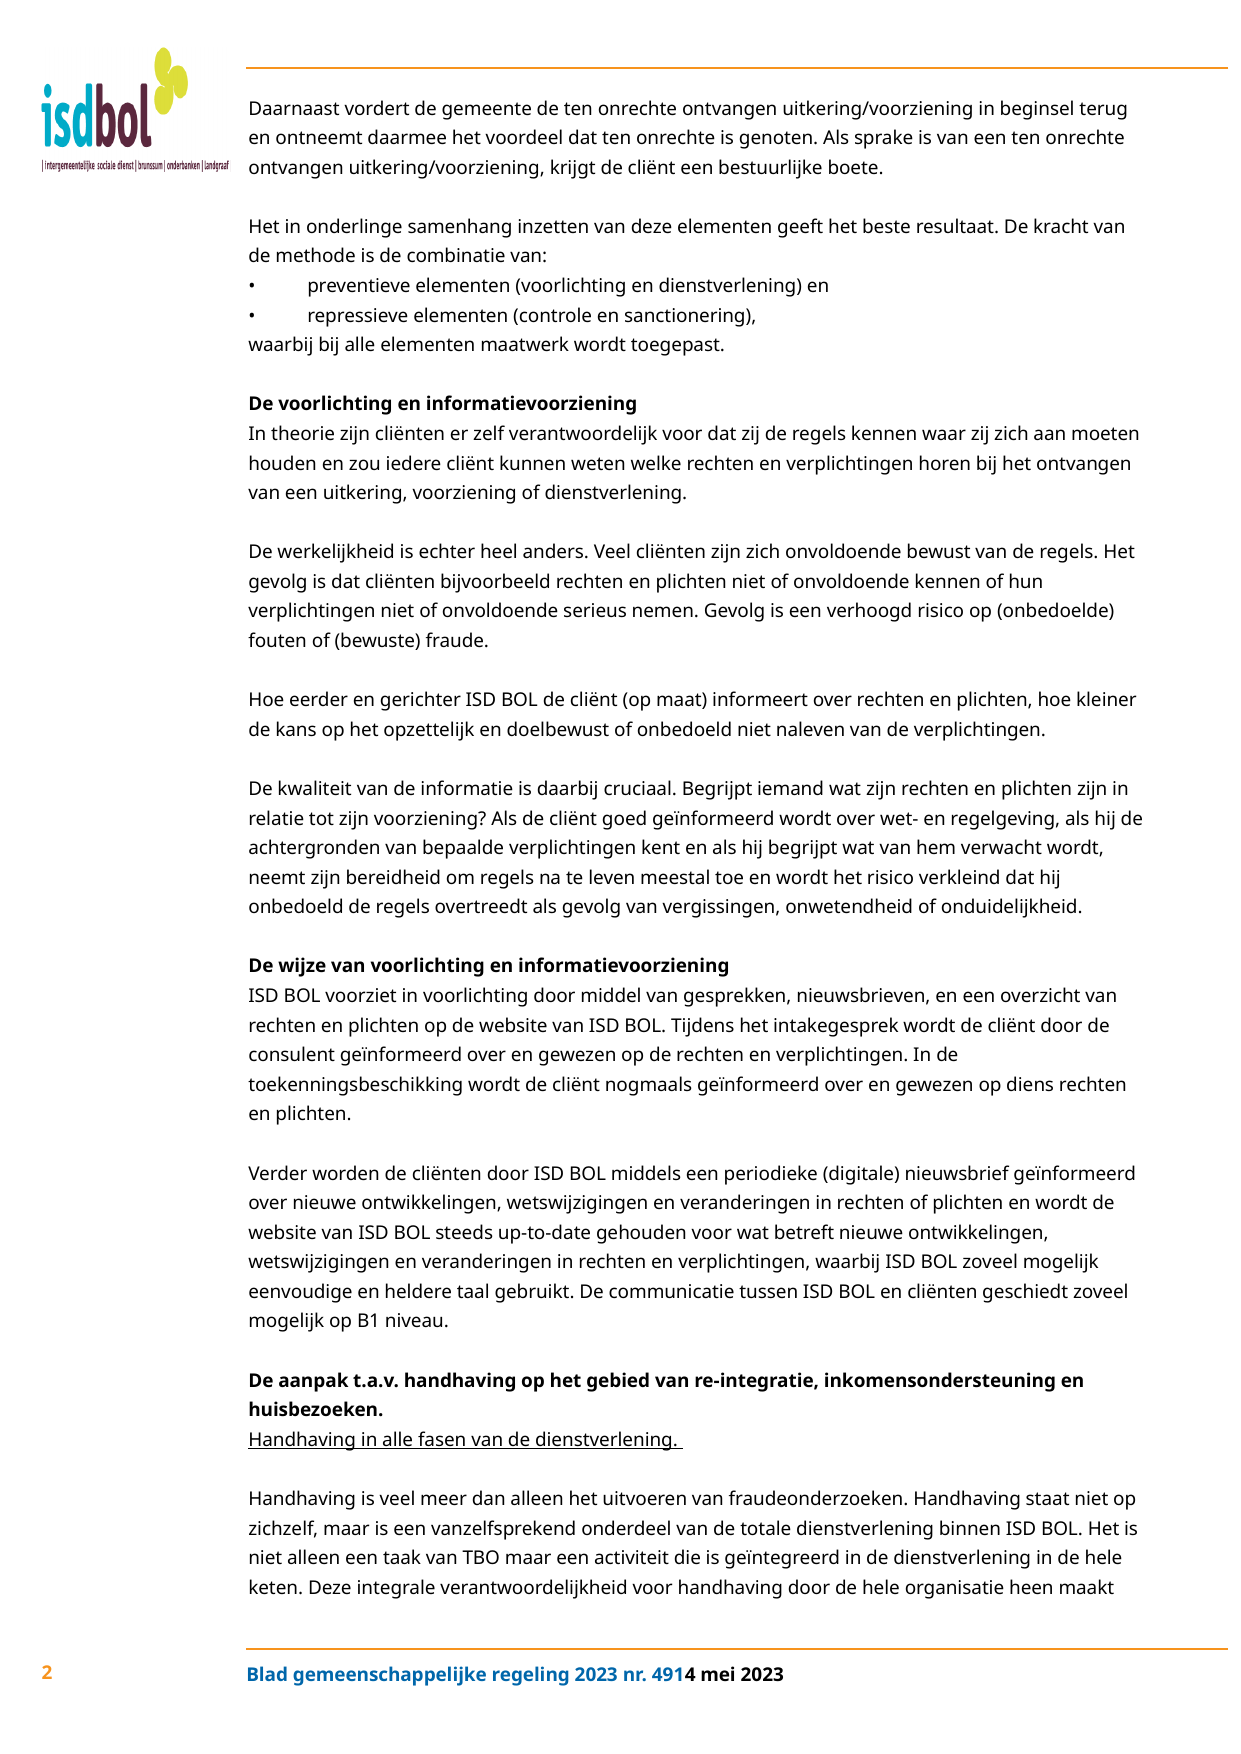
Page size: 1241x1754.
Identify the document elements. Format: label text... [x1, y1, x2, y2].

text De voorlichting en informatievoorziening [248, 391, 1152, 416]
text waarbij bij alle elementen maatwerk wordt toegepast. [248, 331, 1152, 357]
text Hoe eerder en gerichter ISD BOL de cliënt (op maat) informeert over rechten en plichten, hoe kleiner de kans op het opzettelijk en doelbewust of onbedoeld niet naleven van de verplichtingen. [248, 686, 1152, 742]
text De kwaliteit van de informatie is daarbij cruciaal. Begrijpt iemand wat zijn rechten en plichten zijn in relatie tot zijn voorziening? Als de cliënt goed geïnformeerd wordt over wet- en regelgeving, als hij de achtergronden van bepaalde verplichtingen kent en als hij begrijpt wat van hem verwacht wordt, neemt zijn bereidheid om regels na te leven meestal toe en wordt het risico verkleind dat hij onbedoeld de regels overtreedt als gevolg van vergissingen, onwetendheid of onduidelijkheid. [248, 775, 1152, 919]
text De wijze van voorlichting en informatievoorziening [248, 953, 1152, 978]
text Handhaving in alle fasen van de dienstverlening. [248, 1426, 1152, 1452]
text Daarnaast vordert de gemeente de ten onrechte ontvangen uitkering/voorziening in beginsel terug en ontneemt daarmee het voordeel dat ten onrechte is genoten. Als sprake is van een ten onrechte ontvangen uitkering/voorziening, krijgt de cliënt een bestuurlijke boete. [248, 95, 1152, 180]
list preventieve elementen (voorlichting en dienstverlening) en [248, 272, 1152, 298]
list repressieve elementen (controle en sanctionering), [248, 302, 1152, 328]
picture [41, 47, 231, 172]
text In theorie zijn cliënten er zelf verantwoordelijk voor dat zij de regels kennen waar zij zich aan moeten houden en zou iedere cliënt kunnen weten welke rechten en verplichtingen horen bij het ontvangen van een uitkering, voorziening of dienstverlening. [248, 420, 1152, 505]
text Handhaving is veel meer dan alleen het uitvoeren van fraudeonderzoeken. Handhaving staat niet op zichzelf, maar is een vanzelfsprekend onderdeel van de totale dienstverlening binnen ISD BOL. Het is niet alleen een taak van TBO maar een activiteit die is geïntegreerd in de dienstverlening in de hele keten. Deze integrale verantwoordelijkheid voor handhaving door de hele organisatie heen maakt [248, 1485, 1152, 1600]
text De aanpak t.a.v. handhaving op het gebied van re-integratie, inkomensondersteuning en huisbezoeken. [248, 1367, 1152, 1422]
text Verder worden de cliënten door ISD BOL middels een periodieke (digitale) nieuwsbrief geïnformeerd over nieuwe ontwikkelingen, wetswijzigingen en veranderingen in rechten of plichten en wordt de website van ISD BOL steeds up-to-date gehouden voor wat betreft nieuwe ontwikkelingen, wetswijzigingen en veranderingen in rechten en verplichtingen, waarbij ISD BOL zoveel mogelijk eenvoudige en heldere taal gebruikt. De communicatie tussen ISD BOL en cliënten geschiedt zoveel mogelijk op B1 niveau. [248, 1160, 1152, 1333]
text Het in onderlinge samenhang inzetten van deze elementen geeft het beste resultaat. De kracht van de methode is de combinatie van: [248, 213, 1152, 268]
text De werkelijkheid is echter heel anders. Veel cliënten zijn zich onvoldoende bewust van de regels. Het gevolg is dat cliënten bijvoorbeeld rechten en plichten niet of onvoldoende kennen of hun verplichtingen niet of onvoldoende serieus nemen. Gevolg is een verhoogd risico op (onbedoelde) fouten of (bewuste) fraude. [248, 538, 1152, 653]
text ISD BOL voorziet in voorlichting door middel van gesprekken, nieuwsbrieven, en een overzicht van rechten en plichten op de website van ISD BOL. Tijdens het intakegesprek wordt de cliënt door de consulent geïnformeerd over en gewezen op de rechten en verplichtingen. In de toekenningsbeschikking wordt de cliënt nogmaals geïnformeerd over en gewezen op diens rechten en plichten. [248, 982, 1152, 1126]
